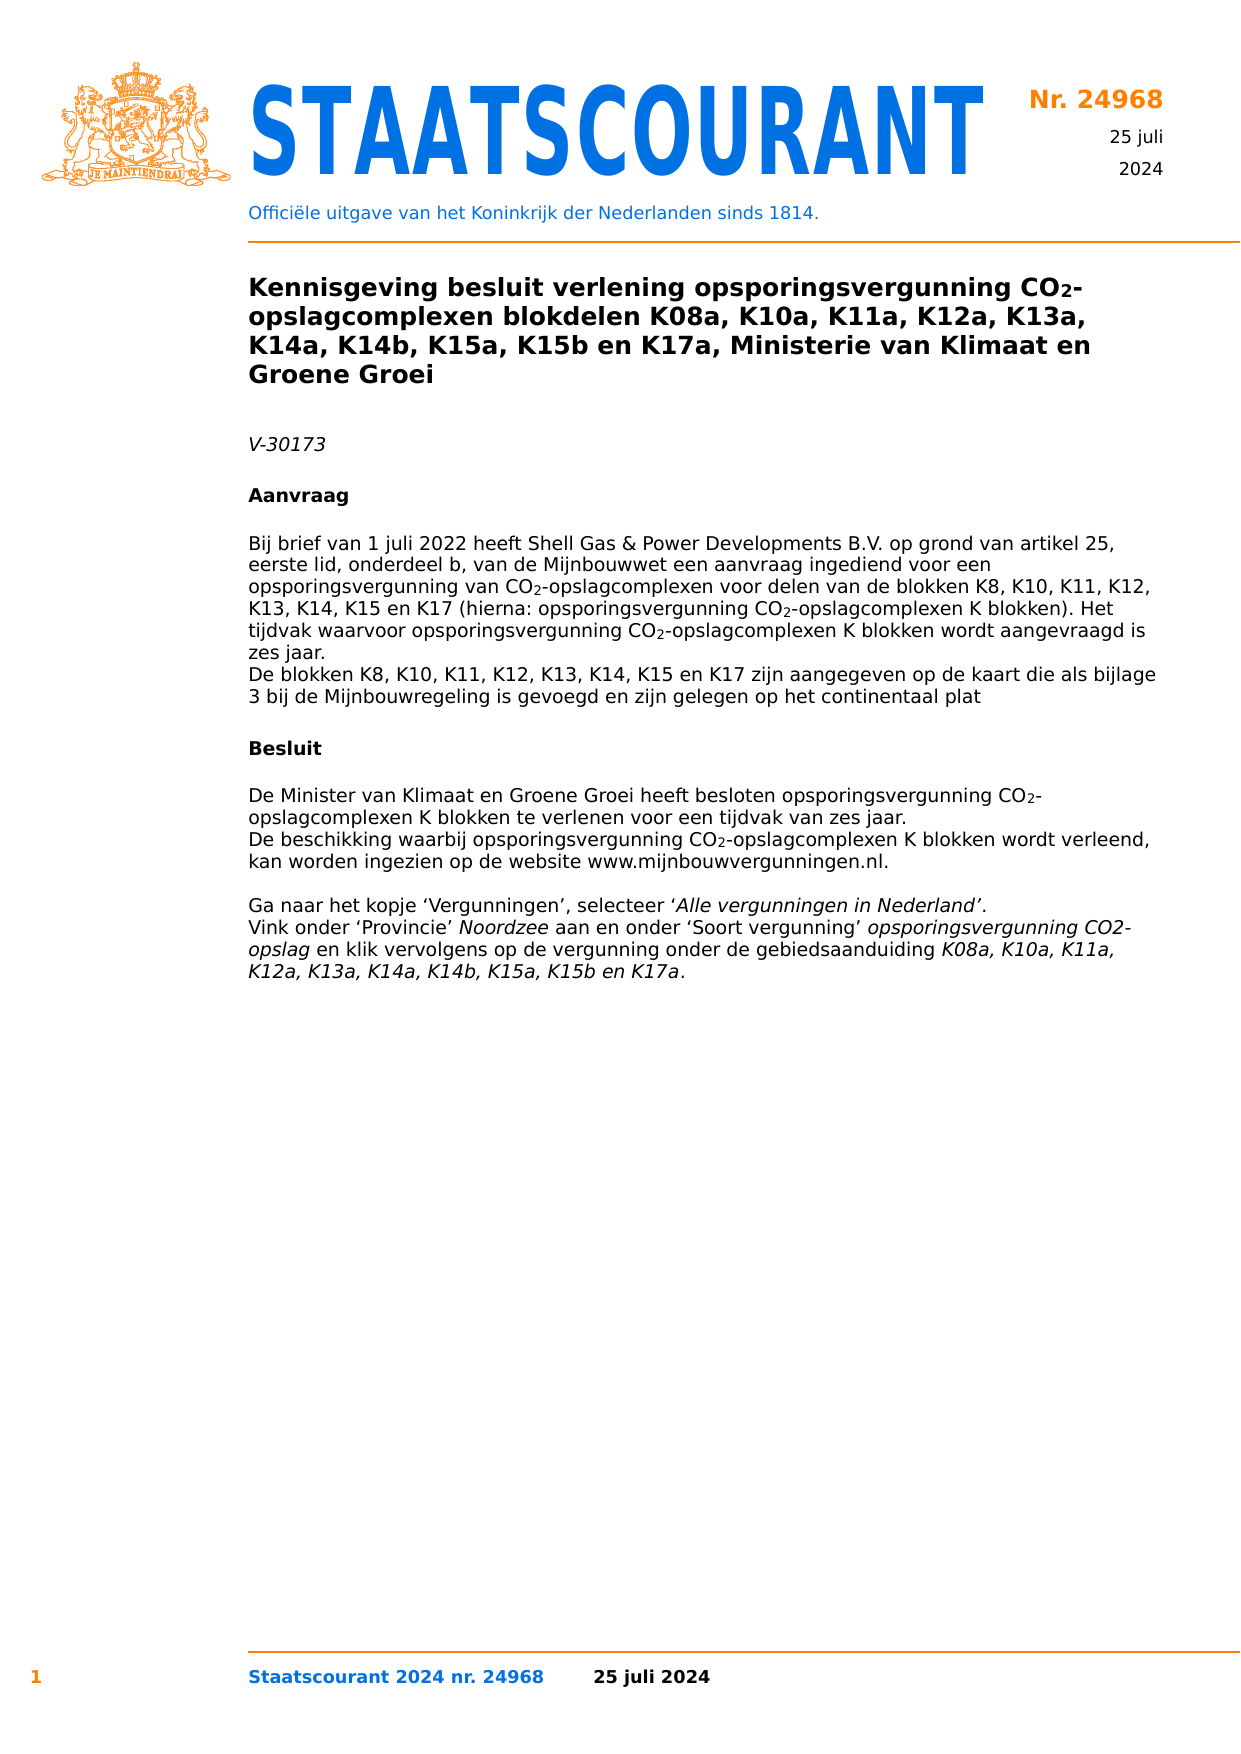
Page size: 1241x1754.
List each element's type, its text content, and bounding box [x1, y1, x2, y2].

text De blokken K8, K10, K11, K12, K13, K14, K15 en K17 zijn aangegeven op de kaart die als bijlage 3 bij de Mijnbouwregeling is gevoegd en zijn gelegen op het continentaal plat [248, 664, 1163, 708]
text Bij brief van 1 juli 2022 heeft Shell Gas & Power Developments B.V. op grond van artikel 25, eerste lid, onderdeel b, van de Mijnbouwwet een aanvraag ingediend voor een opsporingsvergunning van CO2-opslagcomplexen voor delen van de blokken K8, K10, K11, K12, K13, K14, K15 en K17 (hierna: opsporingsvergunning CO2-opslagcomplexen K blokken). Het tijdvak waarvoor opsporingsvergunning CO2-opslagcomplexen K blokken wordt aangevraagd is zes jaar. [248, 532, 1163, 664]
table_header STAATSCOURANT [248, 62, 998, 203]
text De beschikking waarbij opsporingsvergunning CO2-opslagcomplexen K blokken wordt verleend, kan worden ingezien op de website www.mijnbouwvergunningen.nl. [248, 829, 1163, 873]
text De Minister van Klimaat en Groene Groei heeft besloten opsporingsvergunning CO2-opslagcomplexen K blokken te verlenen voor een tijdvak van zes jaar. [248, 785, 1163, 829]
subtitle Aanvraag [248, 485, 1163, 507]
picture [41, 62, 231, 186]
subtitle Besluit [248, 738, 1163, 760]
table_header Nr. 24968 [998, 62, 1240, 121]
table_cell 25 juli [998, 121, 1240, 153]
text Vink onder ‘Provincie’ Noordzee aan en onder ‘Soort vergunning’ opsporingsvergunning CO2-opslag en klik vervolgens op de vergunning onder de gebiedsaanduiding K08a, K10a, K11a, K12a, K13a, K14a, K14b, K15a, K15b en K17a. [248, 917, 1163, 983]
text Ga naar het kopje ‘Vergunningen’, selecteer ‘Alle vergunningen in Nederland’. [248, 895, 1163, 917]
table_header [25, 62, 248, 241]
text V-30173 [248, 433, 1163, 455]
table_cell Officiële uitgave van het Koninkrijk der Nederlanden sinds 1814. [248, 203, 1240, 241]
subtitle Kennisgeving besluit verlening opsporingsvergunning CO2-opslagcomplexen blokdelen K08a, K10a, K11a, K12a, K13a, K14a, K14b, K15a, K15b en K17a, Ministerie van Klimaat en Groene Groei [248, 273, 1163, 390]
table_cell 2024 [998, 153, 1240, 203]
